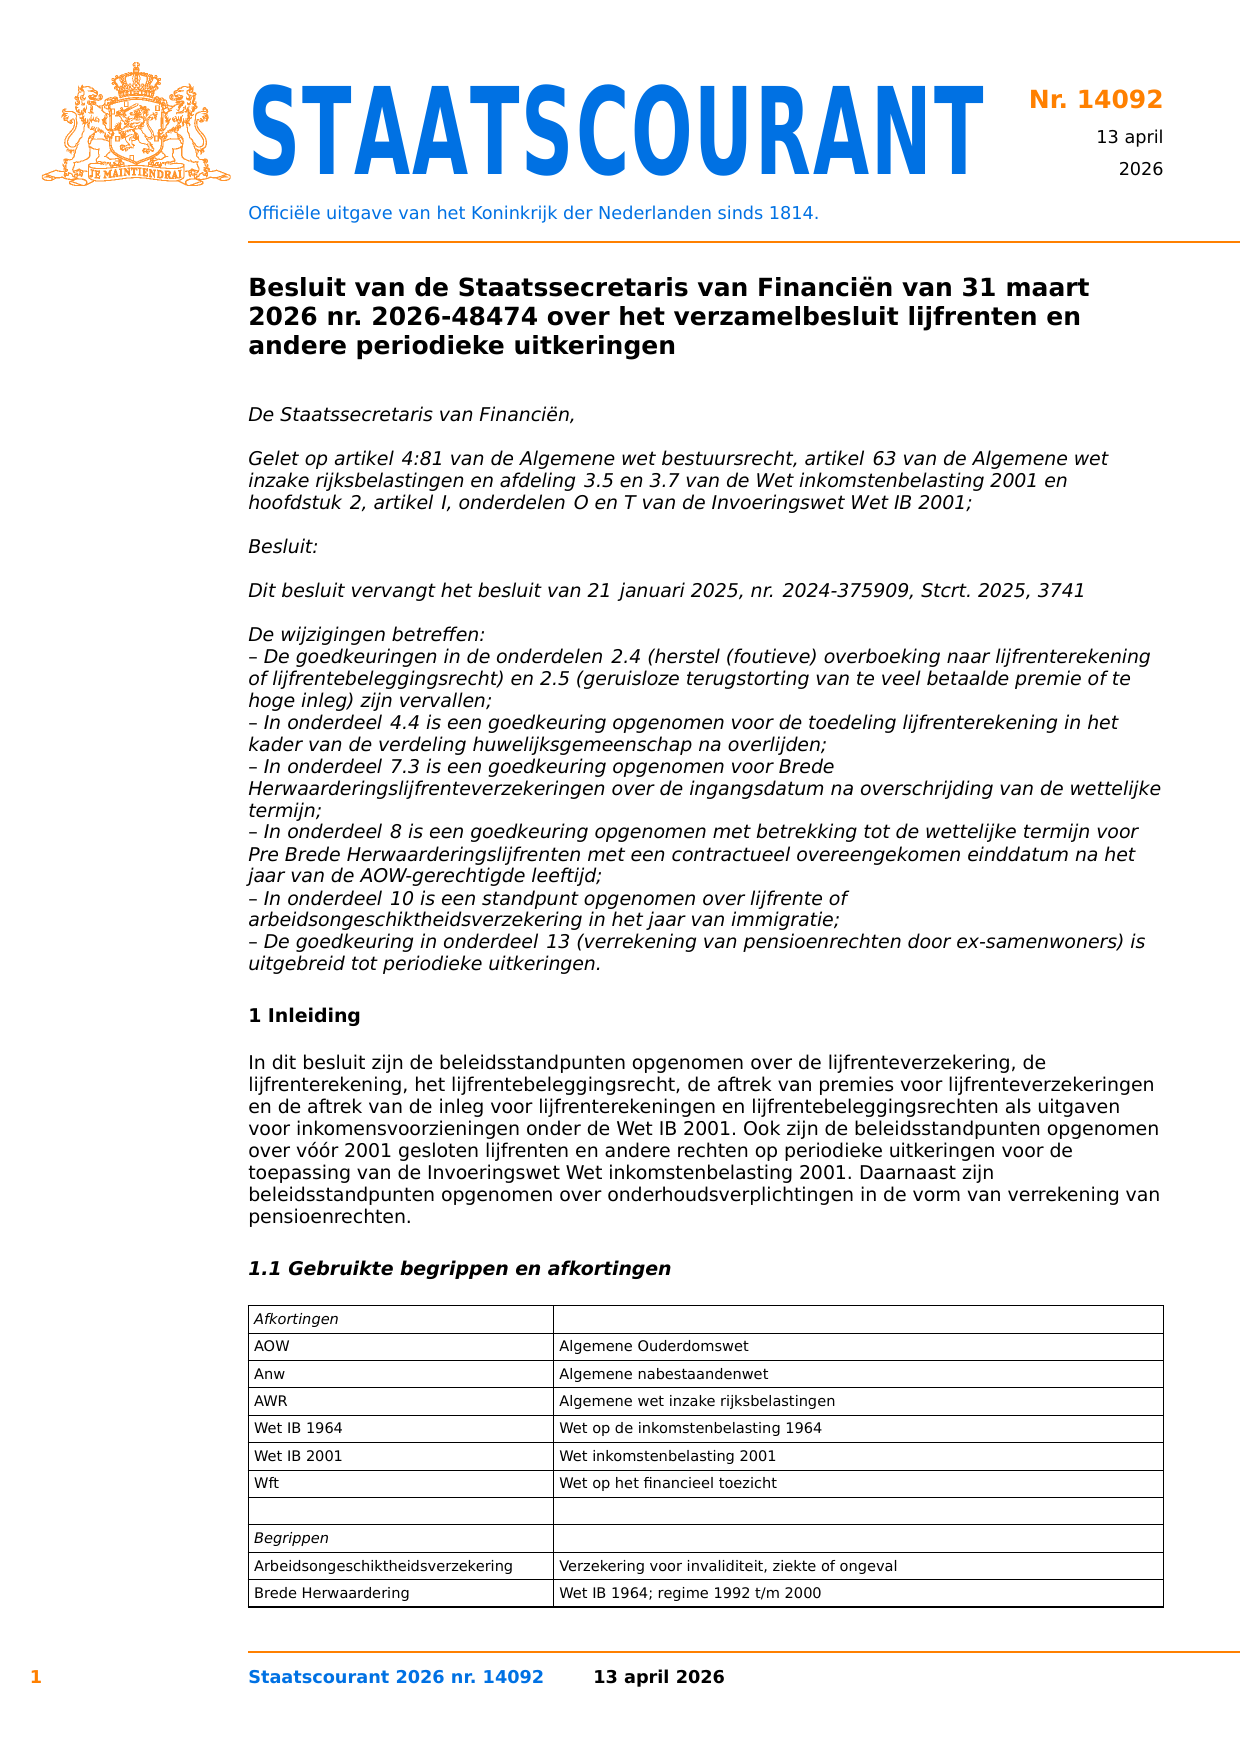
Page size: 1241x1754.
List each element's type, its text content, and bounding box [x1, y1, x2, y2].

table_cell [554, 1498, 1163, 1524]
text In dit besluit zijn de beleidsstandpunten opgenomen over de lijfrenteverzekering, de lijfrenterekening, het lijfrentebeleggingsrecht, de aftrek van premies voor lijfrenteverzekeringen en de aftrek van de inleg voor lijfrenterekeningen en lijfrentebeleggingsrechten als uitgaven voor inkomensvoorzieningen onder de Wet IB 2001. Ook zijn de beleidsstandpunten opgenomen over vóór 2001 gesloten lijfrenten en andere rechten op periodieke uitkeringen voor de toepassing van de Invoeringswet Wet inkomstenbelasting 2001. Daarnaast zijn beleidsstandpunten opgenomen over onderhoudsverplichtingen in de vorm van verrekening van pensioenrechten. [248, 1052, 1163, 1228]
table_cell [249, 1498, 553, 1524]
text – In onderdeel 7.3 is een goedkeuring opgenomen voor Brede Herwaarderingslijfrenteverzekeringen over de ingangsdatum na overschrijding van de wettelijke termijn; [248, 756, 1163, 821]
text Dit besluit vervangt het besluit van 21 januari 2025, nr. 2024-375909, Stcrt. 2025, 3741 [248, 580, 1163, 602]
text – De goedkeuringen in de onderdelen 2.4 (herstel (foutieve) overboeking naar lijfrenterekening of lijfrentebeleggingsrecht) en 2.5 (geruisloze terugstorting van te veel betaalde premie of te hoge inleg) zijn vervallen; [248, 646, 1163, 712]
table_cell Wet IB 1964 [249, 1416, 553, 1442]
table_cell 2026 [998, 153, 1240, 203]
table_cell Anw [249, 1361, 553, 1387]
table_cell Wet op de inkomstenbelasting 1964 [554, 1416, 1163, 1442]
text – In onderdeel 8 is een goedkeuring opgenomen met betrekking tot de wettelijke termijn voor Pre Brede Herwaarderingslijfrenten met een contractueel overeengekomen einddatum na het jaar van de AOW-gerechtigde leeftijd; [248, 821, 1163, 887]
table_cell Wft [249, 1471, 553, 1497]
table_cell Arbeidsongeschiktheidsverzekering [249, 1553, 553, 1579]
table_header [25, 62, 248, 241]
picture [41, 62, 231, 186]
text – In onderdeel 10 is een standpunt opgenomen over lijfrente of arbeidsongeschiktheidsverzekering in het jaar van immigratie; [248, 887, 1163, 931]
table_cell AWR [249, 1388, 553, 1415]
table_header Nr. 14092 [998, 62, 1240, 121]
table_cell Wet inkomstenbelasting 2001 [554, 1443, 1163, 1469]
text Gelet op artikel 4:81 van de Algemene wet bestuursrecht, artikel 63 van de Algemene wet inzake rijksbelastingen en afdeling 3.5 en 3.7 van de Wet inkomstenbelasting 2001 en hoofdstuk 2, artikel I, onderdelen O en T van de Invoeringswet Wet IB 2001; [248, 448, 1163, 514]
subtitle 1 Inleiding [248, 1005, 1163, 1027]
text De Staatssecretaris van Financiën, [248, 404, 1163, 426]
subtitle Besluit van de Staatssecretaris van Financiën van 31 maart 2026 nr. 2026-48474 over het verzamelbesluit lijfrenten en andere periodieke uitkeringen [248, 273, 1163, 361]
table_header STAATSCOURANT [248, 62, 998, 203]
text De wijzigingen betreffen: [248, 624, 1163, 646]
table_cell Verzekering voor invaliditeit, ziekte of ongeval [554, 1553, 1163, 1579]
table_cell Algemene Ouderdomswet [554, 1334, 1163, 1360]
table_cell Algemene nabestaandenwet [554, 1361, 1163, 1387]
table_cell Begrippen [249, 1525, 553, 1552]
table_cell 13 april [998, 121, 1240, 153]
table_cell [554, 1525, 1163, 1552]
table_cell Brede Herwaardering [249, 1580, 553, 1606]
table_header Afkortingen [249, 1306, 553, 1332]
text – De goedkeuring in onderdeel 13 (verrekening van pensioenrechten door ex-samenwoners) is uitgebreid tot periodieke uitkeringen. [248, 931, 1163, 975]
table_cell Wet IB 2001 [249, 1443, 553, 1469]
table_cell Wet op het financieel toezicht [554, 1471, 1163, 1497]
table_cell Officiële uitgave van het Koninkrijk der Nederlanden sinds 1814. [248, 203, 1240, 241]
table_cell Wet IB 1964; regime 1992 t/m 2000 [554, 1580, 1163, 1606]
table_cell Algemene wet inzake rijksbelastingen [554, 1388, 1163, 1415]
text – In onderdeel 4.4 is een goedkeuring opgenomen voor de toedeling lijfrenterekening in het kader van de verdeling huwelijksgemeenschap na overlijden; [248, 712, 1163, 756]
table_cell AOW [249, 1334, 553, 1360]
text Besluit: [248, 536, 1163, 558]
table_header [554, 1306, 1163, 1332]
subtitle 1.1 Gebruikte begrippen en afkortingen [248, 1258, 1163, 1280]
